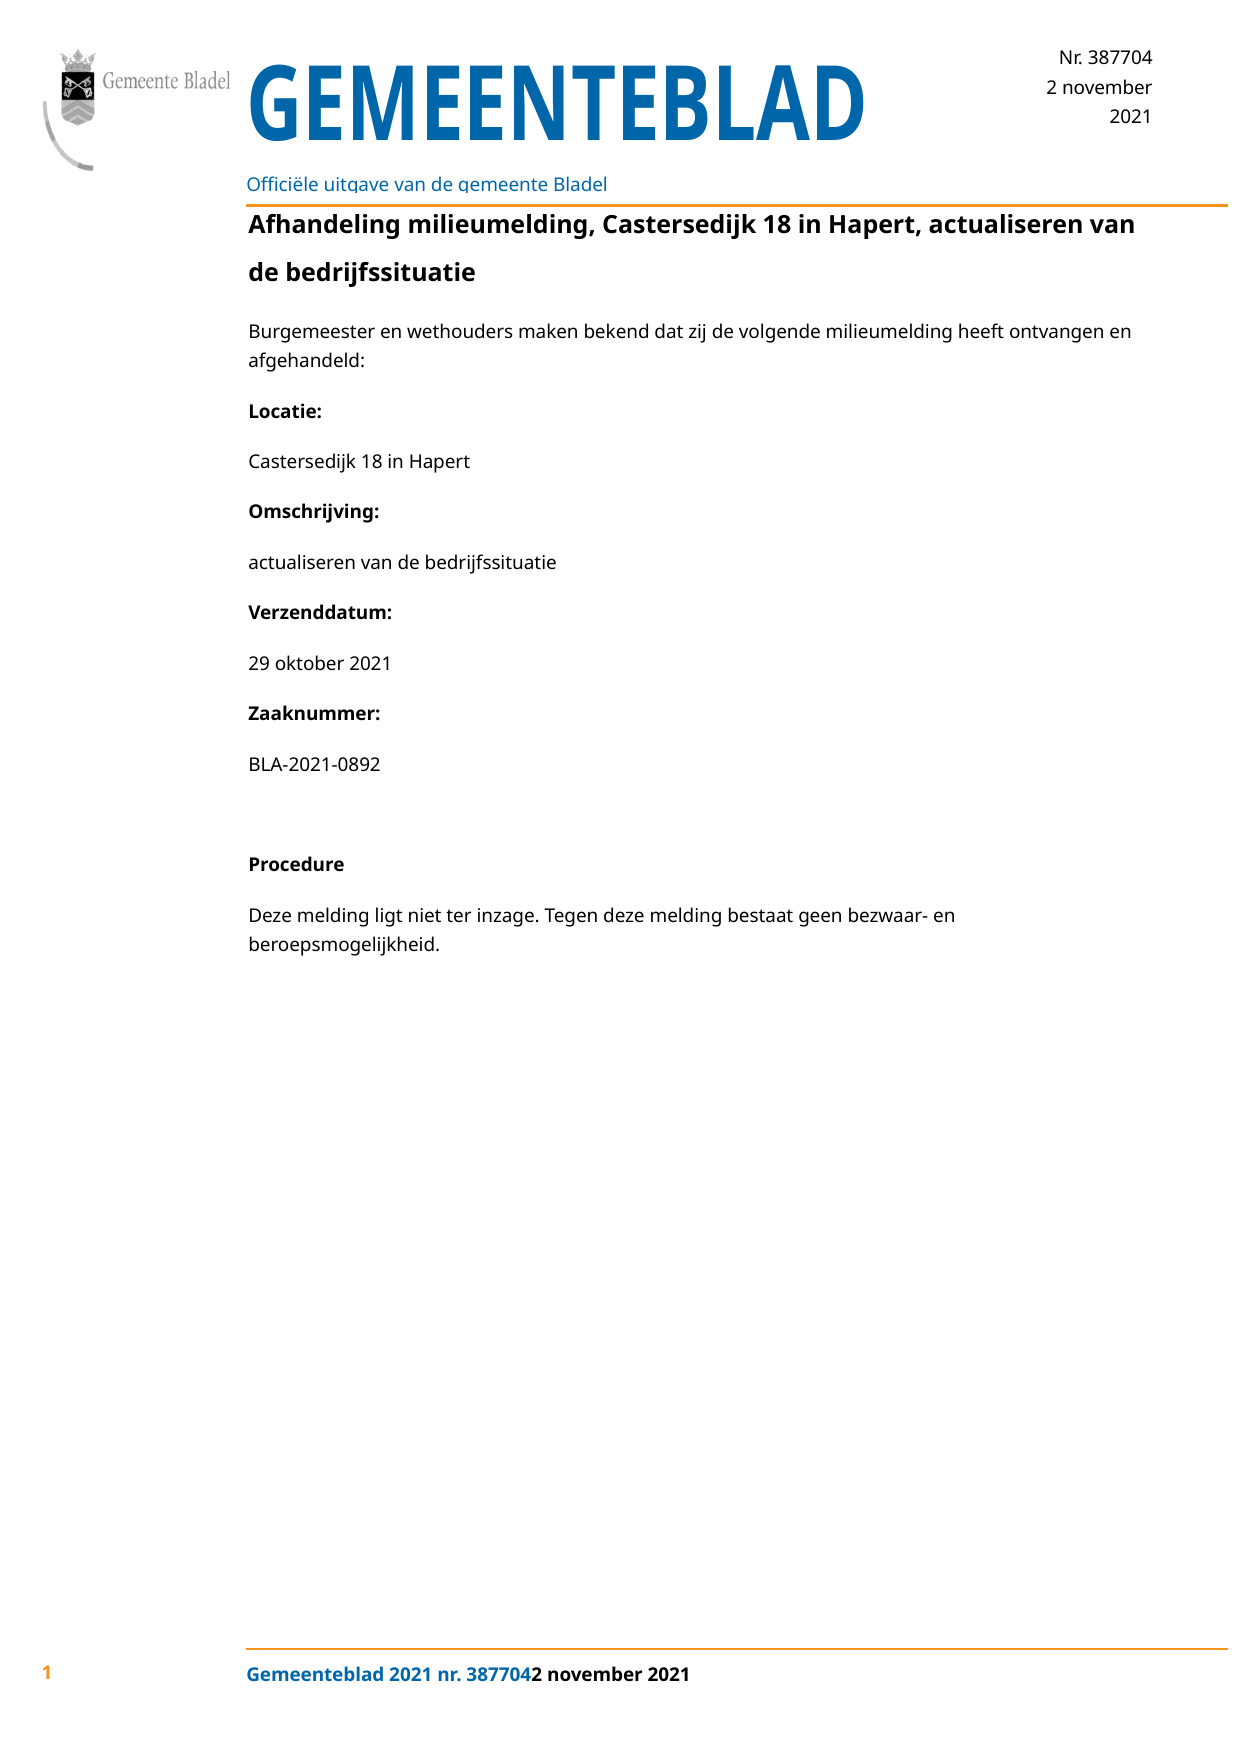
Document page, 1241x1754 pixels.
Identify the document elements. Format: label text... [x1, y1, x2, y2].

text 29 oktober 2021 [248, 650, 1152, 676]
text Castersedijk 18 in Hapert [248, 448, 1152, 474]
text Verzenddatum: [248, 599, 1152, 625]
text Procedure [248, 852, 1152, 877]
text Deze melding ligt niet ter inzage. Tegen deze melding bestaat geen bezwaar- en beroepsmogelijkheid. [248, 902, 1152, 957]
text Afhandeling milieumelding, Castersedijk 18 in Hapert, actualiseren van de bedrijfssituatie [248, 207, 1152, 288]
text Omschrijving: [248, 499, 1152, 524]
text Zaaknummer: [248, 700, 1152, 726]
text actualiseren van de bedrijfssituatie [248, 549, 1152, 575]
picture [41, 47, 231, 172]
text BLA-2021-0892 [248, 751, 1152, 777]
text Burgemeester en wethouders maken bekend dat zij de volgende milieumelding heeft ontvangen en afgehandeld: [248, 318, 1152, 373]
text Locatie: [248, 398, 1152, 424]
